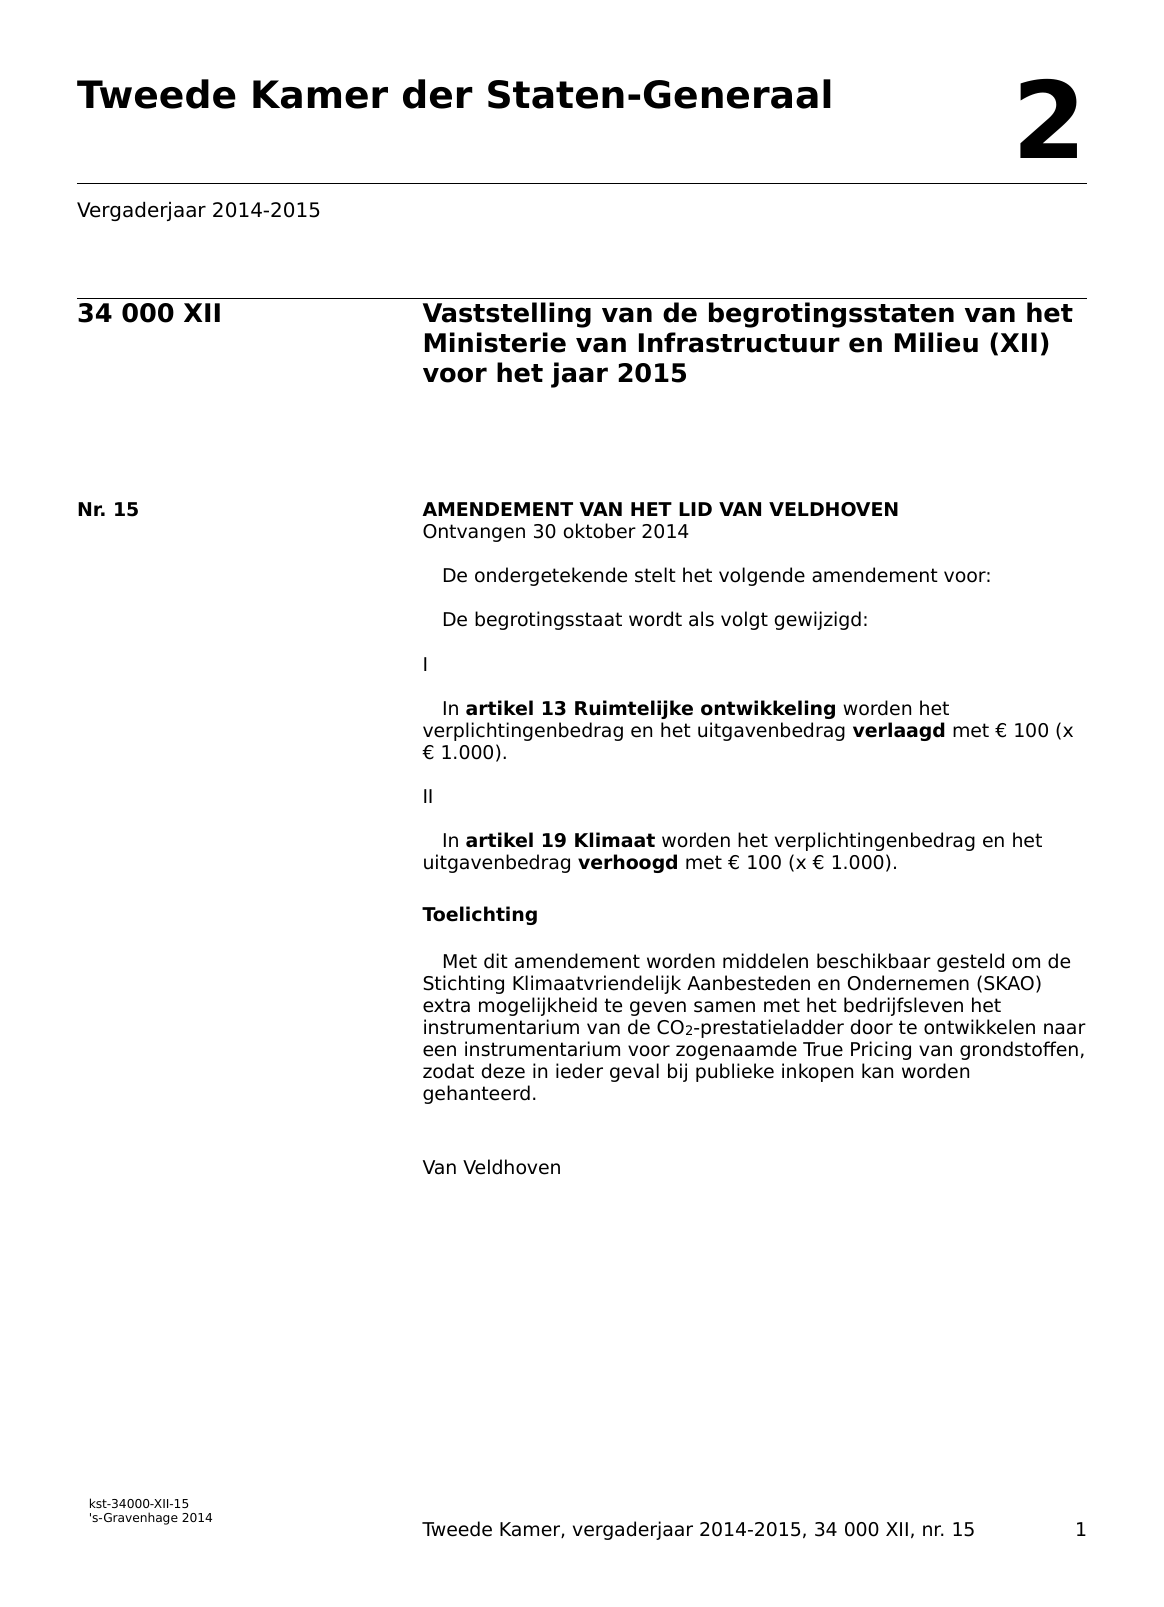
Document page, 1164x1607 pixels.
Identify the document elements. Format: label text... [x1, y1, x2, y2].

text kst-34000-XII-15 [88, 1497, 323, 1511]
text 's-Gravenhage 2014 [88, 1511, 323, 1525]
subtitle Toelichting [422, 904, 1087, 926]
text Met dit amendement worden middelen beschikbaar gesteld om de Stichting Klimaatvriendelijk Aanbesteden en Ondernemen (SKAO) extra mogelijkheid te geven samen met het bedrijfsleven het instrumentarium van de CO2-prestatieladder door te ontwikkelen naar een instrumentarium voor zogenaamde True Pricing van grondstoffen, zodat deze in ieder geval bij publieke inkopen kan worden gehanteerd. [422, 951, 1087, 1105]
subtitle Nr. 15 AMENDEMENT VAN HET LID VAN VELDHOVEN [77, 499, 1087, 521]
table_header Tweede Kamer der Staten-Generaal [77, 59, 886, 183]
subtitle 34 000 XII Vaststelling van de begrotingsstaten van het Ministerie van Infrastructuur en Milieu (XII) voor het jaar 2015 [77, 299, 1087, 388]
table_cell Vergaderjaar 2014-2015 [77, 184, 1087, 298]
text II [422, 786, 1087, 808]
text Ontvangen 30 oktober 2014 [422, 521, 1087, 543]
table_header 2 [886, 59, 1087, 183]
text De ondergetekende stelt het volgende amendement voor: [422, 565, 1087, 587]
text De begrotingsstaat wordt als volgt gewijzigd: [422, 609, 1087, 631]
text Van Veldhoven [422, 1135, 1087, 1179]
text I [422, 653, 1087, 676]
text In artikel 13 Ruimtelijke ontwikkeling worden het verplichtingenbedrag en het uitgavenbedrag verlaagd met € 100 (x € 1.000). [422, 698, 1087, 764]
text In artikel 19 Klimaat worden het verplichtingenbedrag en het uitgavenbedrag verhoogd met € 100 (x € 1.000). [422, 830, 1087, 874]
